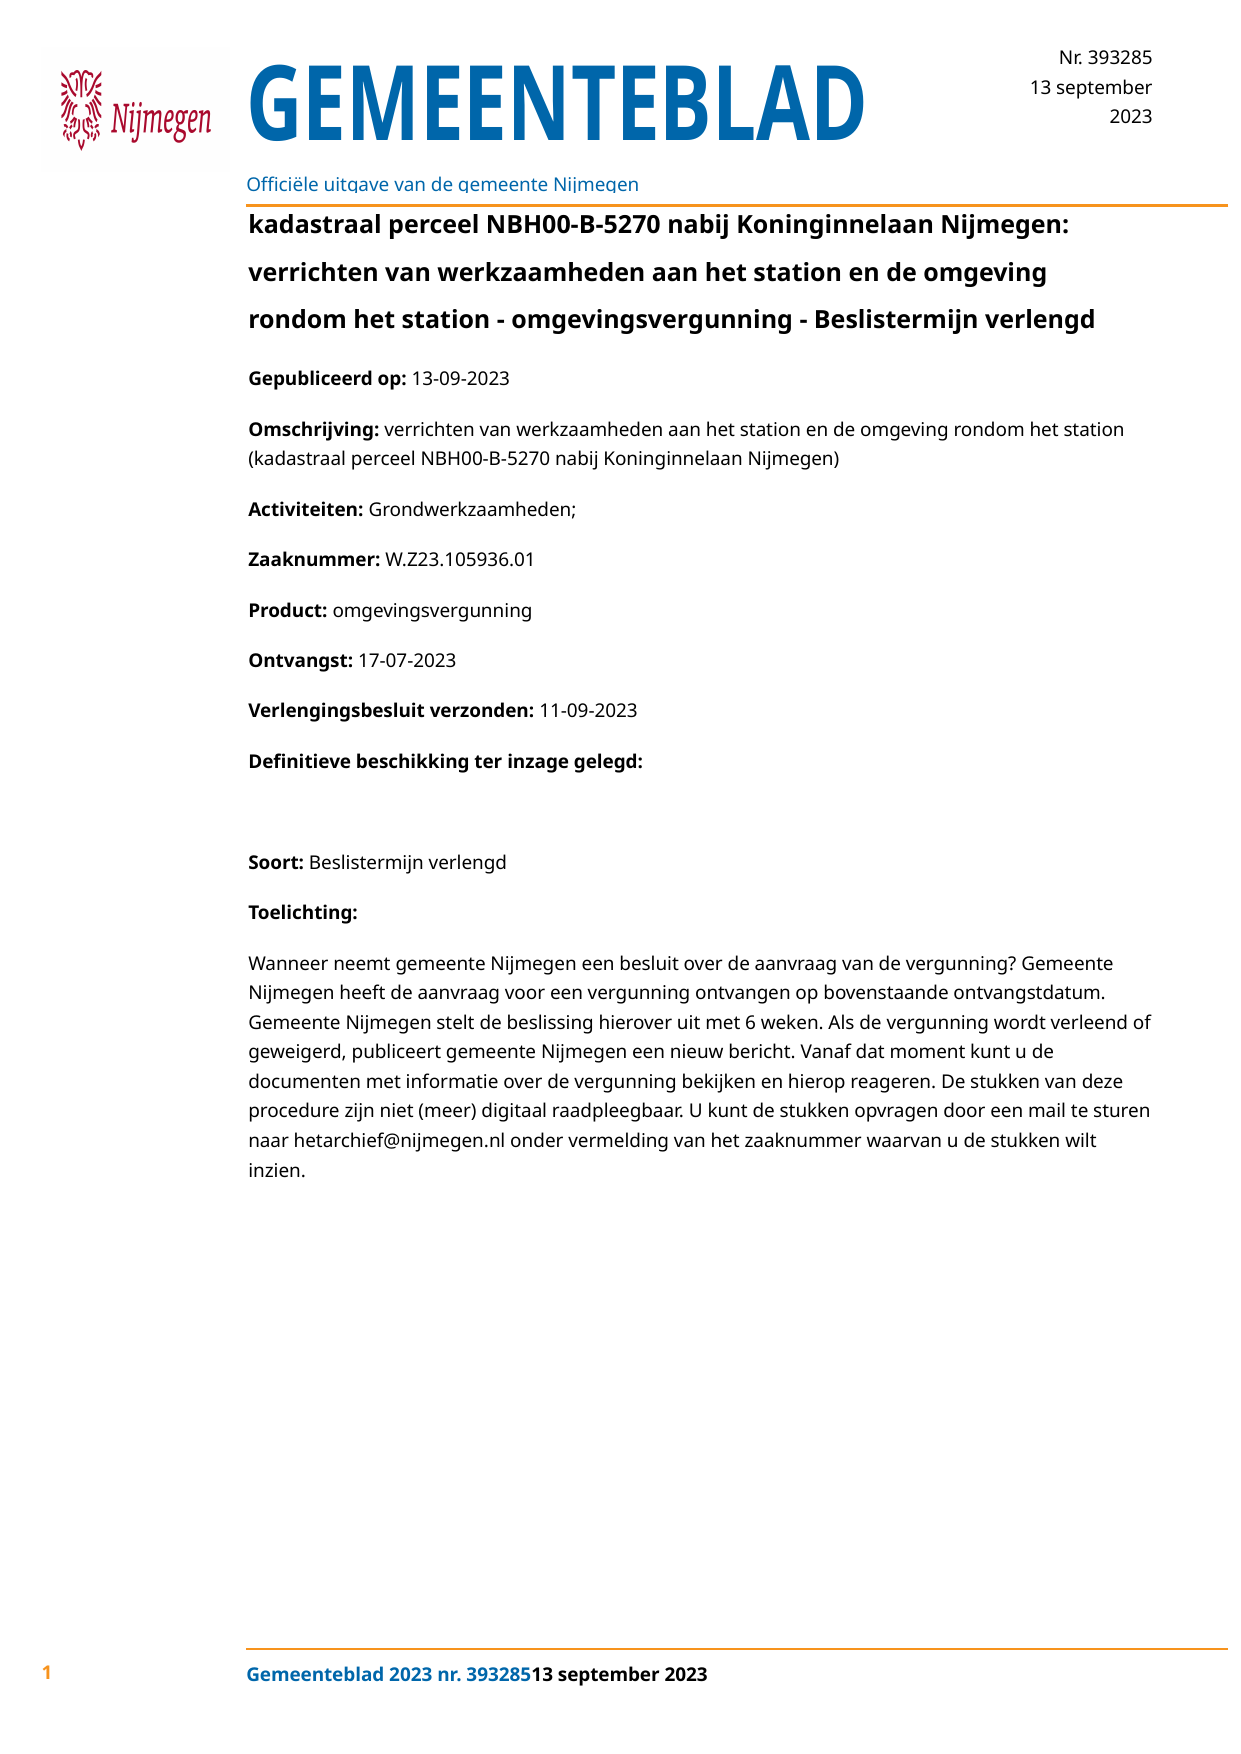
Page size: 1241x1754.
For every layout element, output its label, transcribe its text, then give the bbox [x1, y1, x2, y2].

text Gepubliceerd op: 13-09-2023 [248, 366, 1152, 391]
text Toelichting: [248, 899, 1152, 925]
text Product: omgevingsvergunning [248, 597, 1152, 622]
picture [41, 47, 231, 172]
text Omschrijving: verrichten van werkzaamheden aan het station en de omgeving rondom het station (kadastraal perceel NBH00-B-5270 nabij Koninginnelaan Nijmegen) [248, 416, 1152, 471]
text Verlengingsbesluit verzonden: 11-09-2023 [248, 698, 1152, 723]
text Activiteiten: Grondwerkzaamheden; [248, 496, 1152, 522]
text Ontvangst: 17-07-2023 [248, 647, 1152, 673]
text Wanneer neemt gemeente Nijmegen een besluit over de aanvraag van de vergunning? Gemeente Nijmegen heeft de aanvraag voor een vergunning ontvangen op bovenstaande ontvangstdatum. Gemeente Nijmegen stelt de beslissing hierover uit met 6 weken. Als de vergunning wordt verleend of geweigerd, publiceert gemeente Nijmegen een nieuw bericht. Vanaf dat moment kunt u de documenten met informatie over de vergunning bekijken en hierop reageren. De stukken van deze procedure zijn niet (meer) digitaal raadpleegbaar. U kunt de stukken opvragen door een mail te sturen naar hetarchief@nijmegen.nl onder vermelding van het zaaknummer waarvan u de stukken wilt inzien. [248, 950, 1152, 1182]
text Zaaknummer: W.Z23.105936.01 [248, 546, 1152, 572]
text kadastraal perceel NBH00-B-5270 nabij Koninginnelaan Nijmegen: verrichten van werkzaamheden aan het station en de omgeving rondom het station - omgevingsvergunning - Beslistermijn verlengd [248, 207, 1152, 336]
text Soort: Beslistermijn verlengd [248, 849, 1152, 874]
text Definitieve beschikking ter inzage gelegd: [248, 748, 1152, 774]
